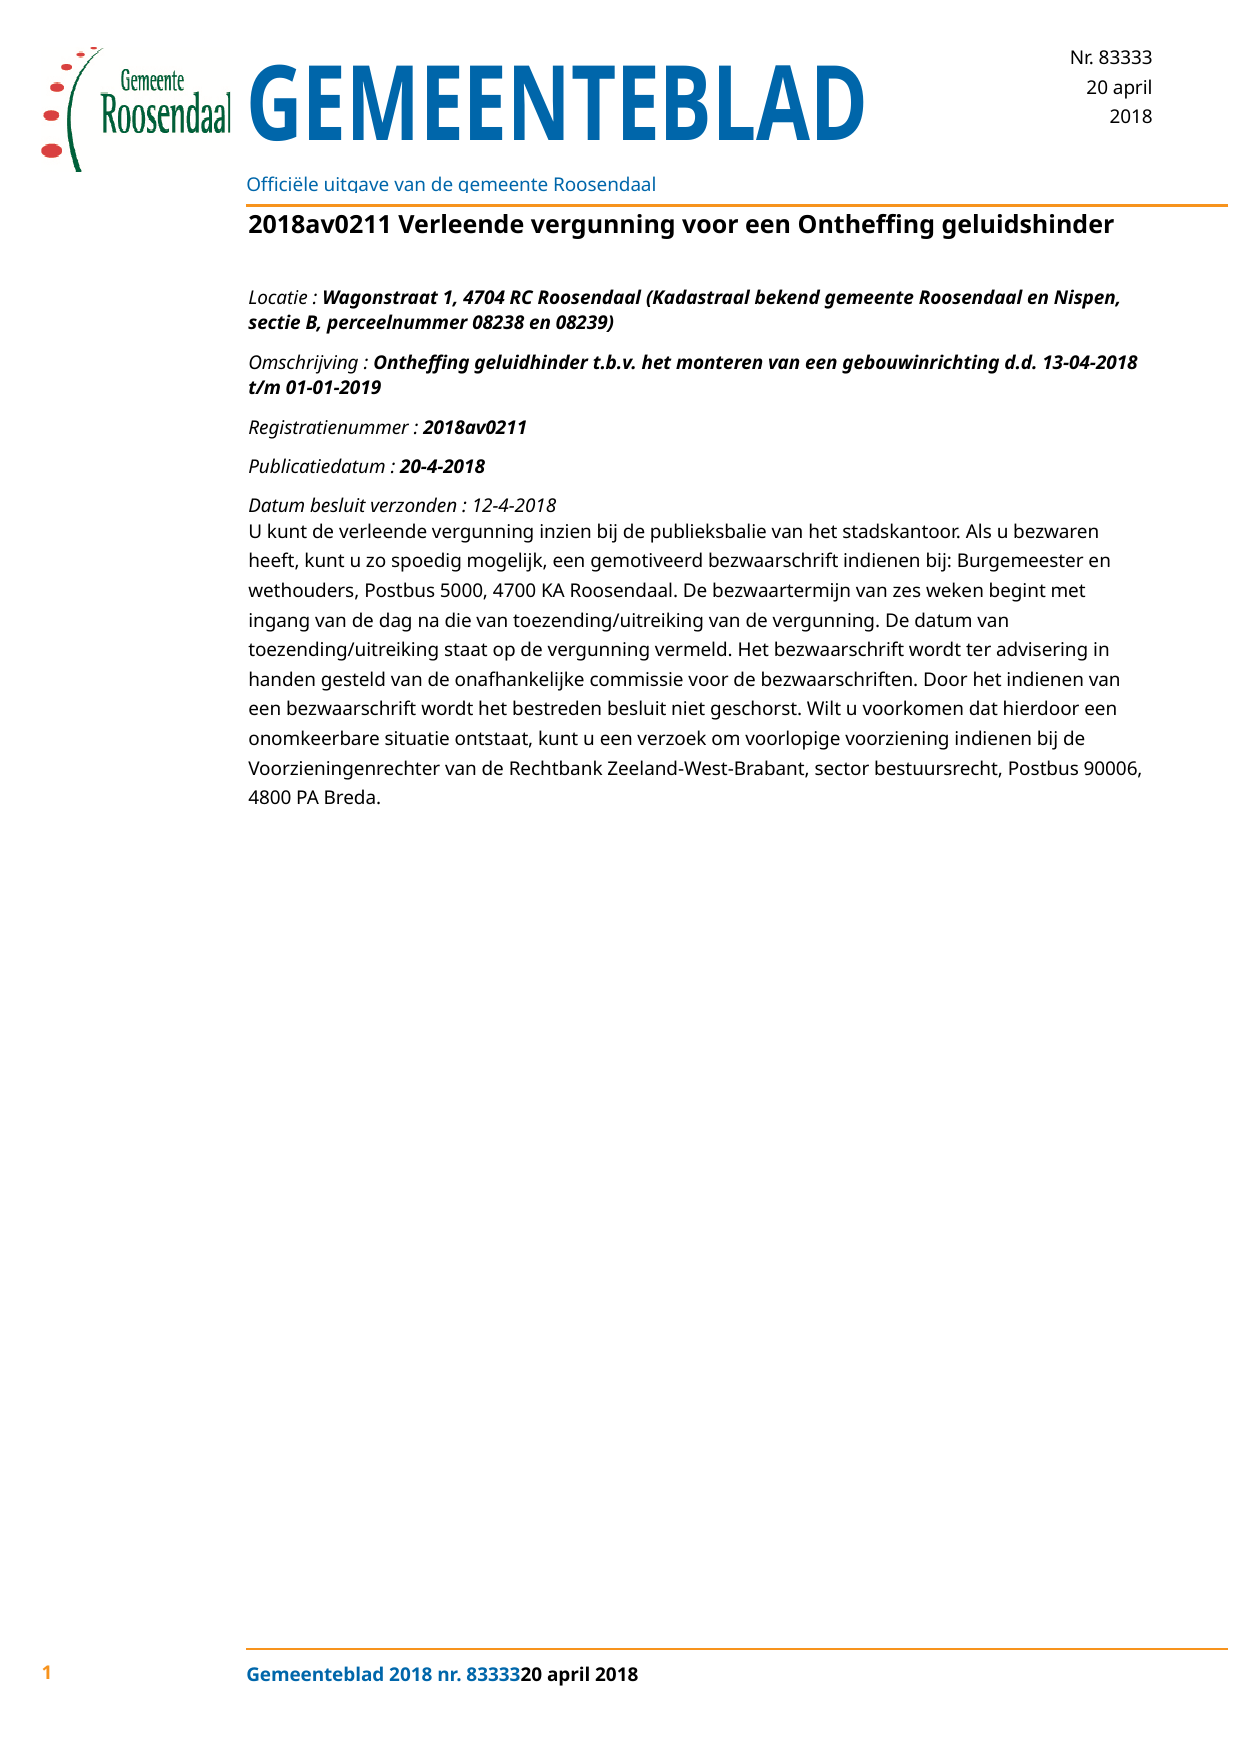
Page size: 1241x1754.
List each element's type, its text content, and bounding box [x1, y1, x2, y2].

text Registratienummer : 2018av0211 [248, 414, 1152, 439]
text Datum besluit verzonden : 12-4-2018 [248, 492, 1152, 518]
text Publicatiedatum : 20-4-2018 [248, 453, 1152, 479]
text 2018av0211 Verleende vergunning voor een Ontheffing geluidshinder [248, 207, 1152, 241]
text Locatie : Wagonstraat 1, 4704 RC Roosendaal (Kadastraal bekend gemeente Roosendaal en Nispen, sectie B, perceelnummer 08238 en 08239) [248, 284, 1152, 335]
picture [41, 47, 231, 172]
text U kunt de verleende vergunning inzien bij de publieksbalie van het stadskantoor. Als u bezwaren heeft, kunt u zo spoedig mogelijk, een gemotiveerd bezwaarschrift indienen bij: Burgemeester en wethouders, Postbus 5000, 4700 KA Roosendaal. De bezwaartermijn van zes weken begint met ingang van de dag na die van toezending/uitreiking van de vergunning. De datum van toezending/uitreiking staat op de vergunning vermeld. Het bezwaarschrift wordt ter advisering in handen gesteld van de onafhankelijke commissie voor de bezwaarschriften. Door het indienen van een bezwaarschrift wordt het bestreden besluit niet geschorst. Wilt u voorkomen dat hierdoor een onomkeerbare situatie ontstaat, kunt u een verzoek om voorlopige voorziening indienen bij de Voorzieningenrechter van de Rechtbank Zeeland-West-Brabant, sector bestuursrecht, Postbus 90006, 4800 PA Breda. [248, 518, 1152, 810]
text Omschrijving : Ontheffing geluidhinder t.b.v. het monteren van een gebouwinrichting d.d. 13-04-2018 t/m 01-01-2019 [248, 349, 1152, 400]
